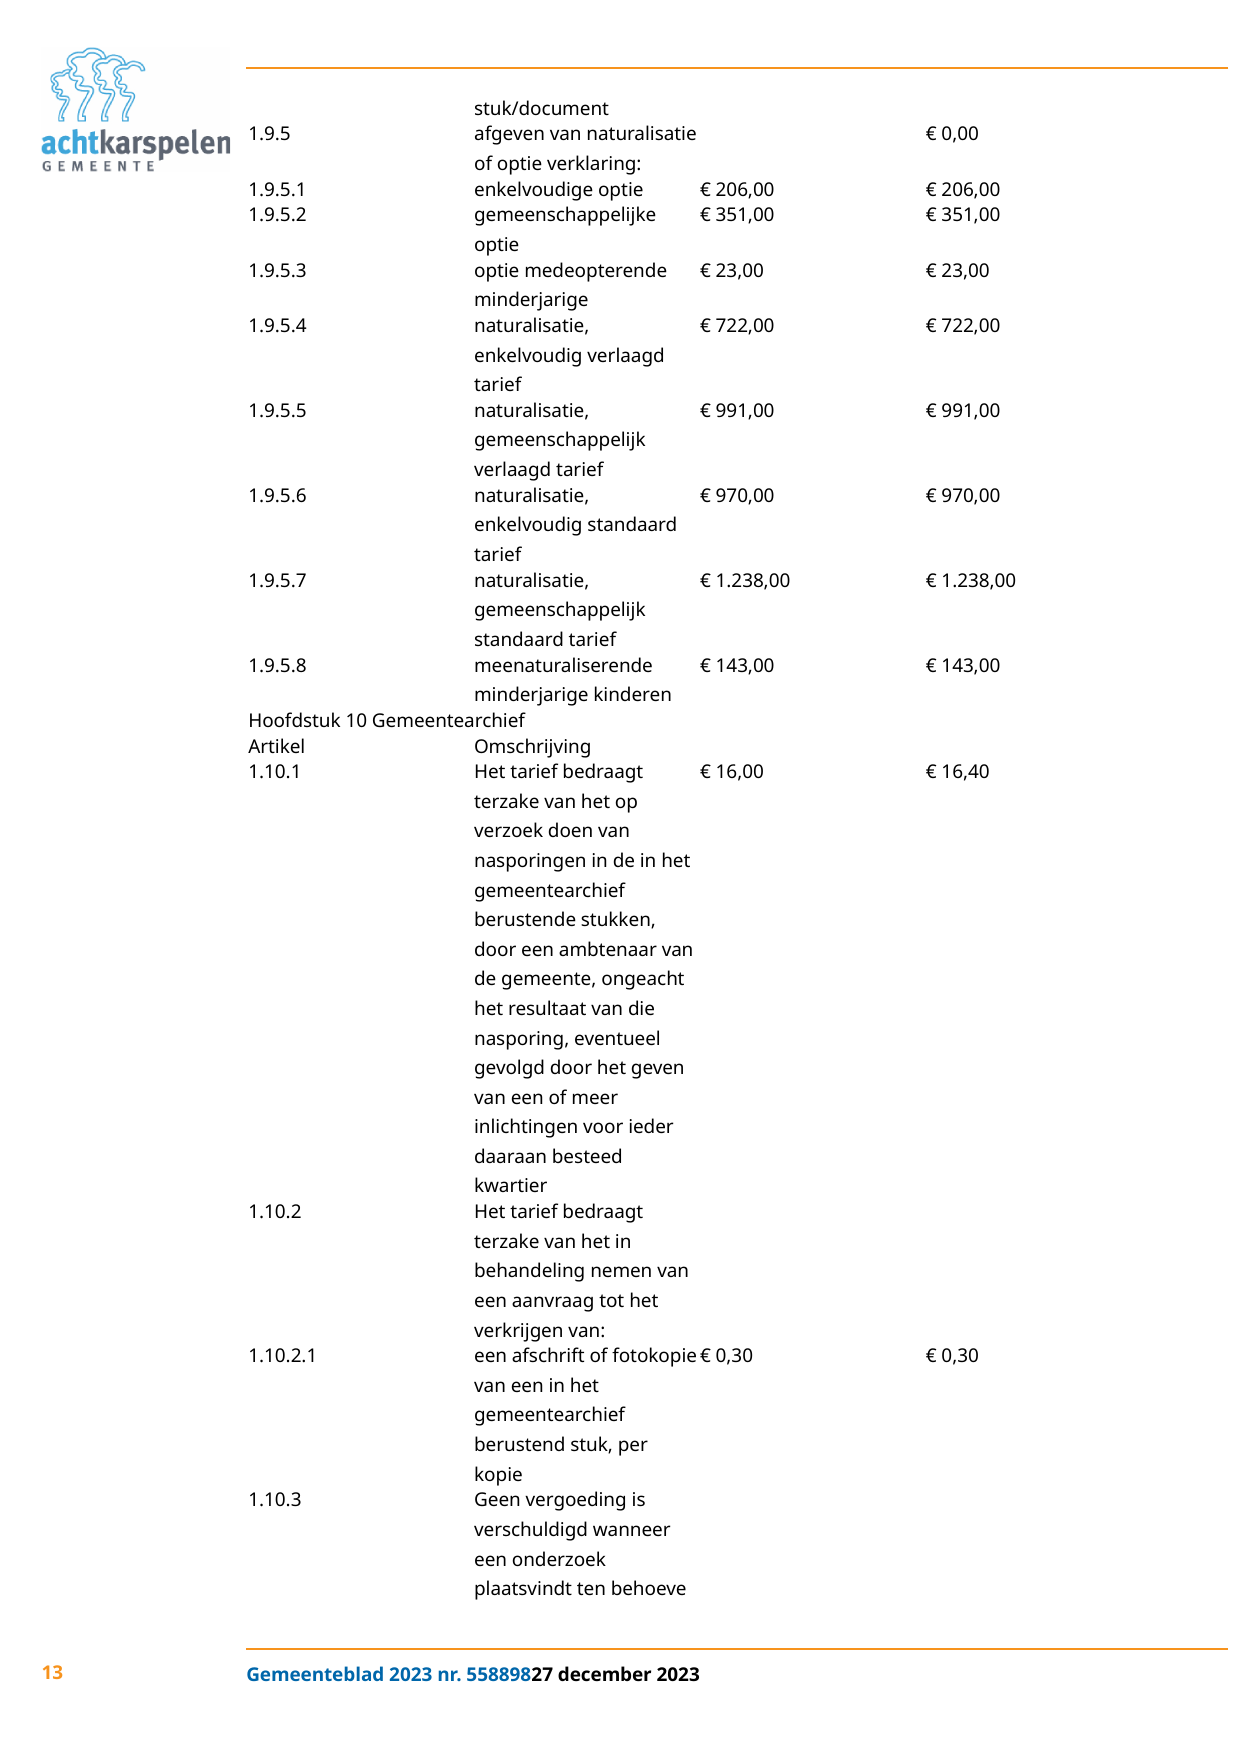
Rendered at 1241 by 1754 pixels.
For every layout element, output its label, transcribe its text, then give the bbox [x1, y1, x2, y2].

table_cell € 351,00 [926, 202, 1152, 257]
table_cell naturalisatie, gemeenschappelijk verlaagd tarief [474, 397, 700, 482]
table_cell Het tarief bedraagt terzake van het op verzoek doen van nasporingen in de in het gemeentearchief berustende stukken, door een ambtenaar van de gemeente, ongeacht het resultaat van die nasporing, eventueel gevolgd door het geven van een of meer inlichtingen voor ieder daaraan besteed kwartier [474, 759, 700, 1198]
table_cell [926, 707, 1152, 733]
table_cell [700, 1487, 926, 1601]
table_cell 1.9.5.3 [248, 257, 474, 312]
table_cell [926, 95, 1152, 121]
table_cell 1.10.2.1 [248, 1343, 474, 1487]
table_cell afgeven van naturalisatie of optie verklaring: [474, 121, 700, 176]
picture [41, 47, 231, 172]
table_cell naturalisatie, enkelvoudig standaard tarief [474, 482, 700, 567]
table_cell 1.9.5.4 [248, 312, 474, 397]
table_cell 1.10.3 [248, 1487, 474, 1601]
table_cell [700, 1199, 926, 1342]
table_cell € 23,00 [926, 257, 1152, 312]
table_cell € 1.238,00 [700, 567, 926, 652]
table_cell € 0,00 [926, 121, 1152, 176]
table_cell € 351,00 [700, 202, 926, 257]
table_cell 1.10.2 [248, 1199, 474, 1342]
table_cell enkelvoudige optie [474, 176, 700, 202]
table_cell 1.9.5.6 [248, 482, 474, 567]
table_cell Omschrijving [474, 733, 700, 758]
table_cell stuk/document [474, 95, 700, 121]
table_cell [700, 733, 926, 758]
table_cell € 722,00 [700, 312, 926, 397]
table_cell 1.9.5.2 [248, 202, 474, 257]
table_cell [700, 121, 926, 176]
table_cell [926, 1487, 1152, 1601]
table_cell naturalisatie, enkelvoudig verlaagd tarief [474, 312, 700, 397]
table_cell € 0,30 [700, 1343, 926, 1487]
table_cell € 23,00 [700, 257, 926, 312]
table_cell 1.9.5.8 [248, 652, 474, 707]
table_cell optie medeopterende minderjarige [474, 257, 700, 312]
table_cell Hoofdstuk 10 Gemeentearchief [248, 707, 700, 733]
table_cell 1.9.5.1 [248, 176, 474, 202]
table_cell [700, 95, 926, 121]
table_cell gemeenschappelijke optie [474, 202, 700, 257]
table_cell € 16,00 [700, 759, 926, 1198]
table_cell € 16,40 [926, 759, 1152, 1198]
table_cell Het tarief bedraagt terzake van het in behandeling nemen van een aanvraag tot het verkrijgen van: [474, 1199, 700, 1342]
table_cell meenaturaliserende minderjarige kinderen [474, 652, 700, 707]
table_cell 1.9.5.5 [248, 397, 474, 482]
table_cell een afschrift of fotokopie van een in het gemeentearchief berustend stuk, per kopie [474, 1343, 700, 1487]
table_cell € 970,00 [926, 482, 1152, 567]
table_cell [926, 1199, 1152, 1342]
table_cell 1.9.5 [248, 121, 474, 176]
table_cell € 991,00 [700, 397, 926, 482]
table_cell € 143,00 [926, 652, 1152, 707]
table_cell naturalisatie, gemeenschappelijk standaard tarief [474, 567, 700, 652]
table_cell € 143,00 [700, 652, 926, 707]
table_cell Artikel [248, 733, 474, 758]
table_cell Geen vergoeding is verschuldigd wanneer een onderzoek plaatsvindt ten behoeve [474, 1487, 700, 1601]
table_cell € 1.238,00 [926, 567, 1152, 652]
table_cell € 0,30 [926, 1343, 1152, 1487]
table_cell € 206,00 [926, 176, 1152, 202]
table_cell € 970,00 [700, 482, 926, 567]
table_cell 1.10.1 [248, 759, 474, 1198]
table_cell € 722,00 [926, 312, 1152, 397]
table_cell [248, 95, 474, 121]
table_cell 1.9.5.7 [248, 567, 474, 652]
table_cell [700, 707, 926, 733]
table_cell € 991,00 [926, 397, 1152, 482]
table_cell [926, 733, 1152, 758]
table_cell € 206,00 [700, 176, 926, 202]
